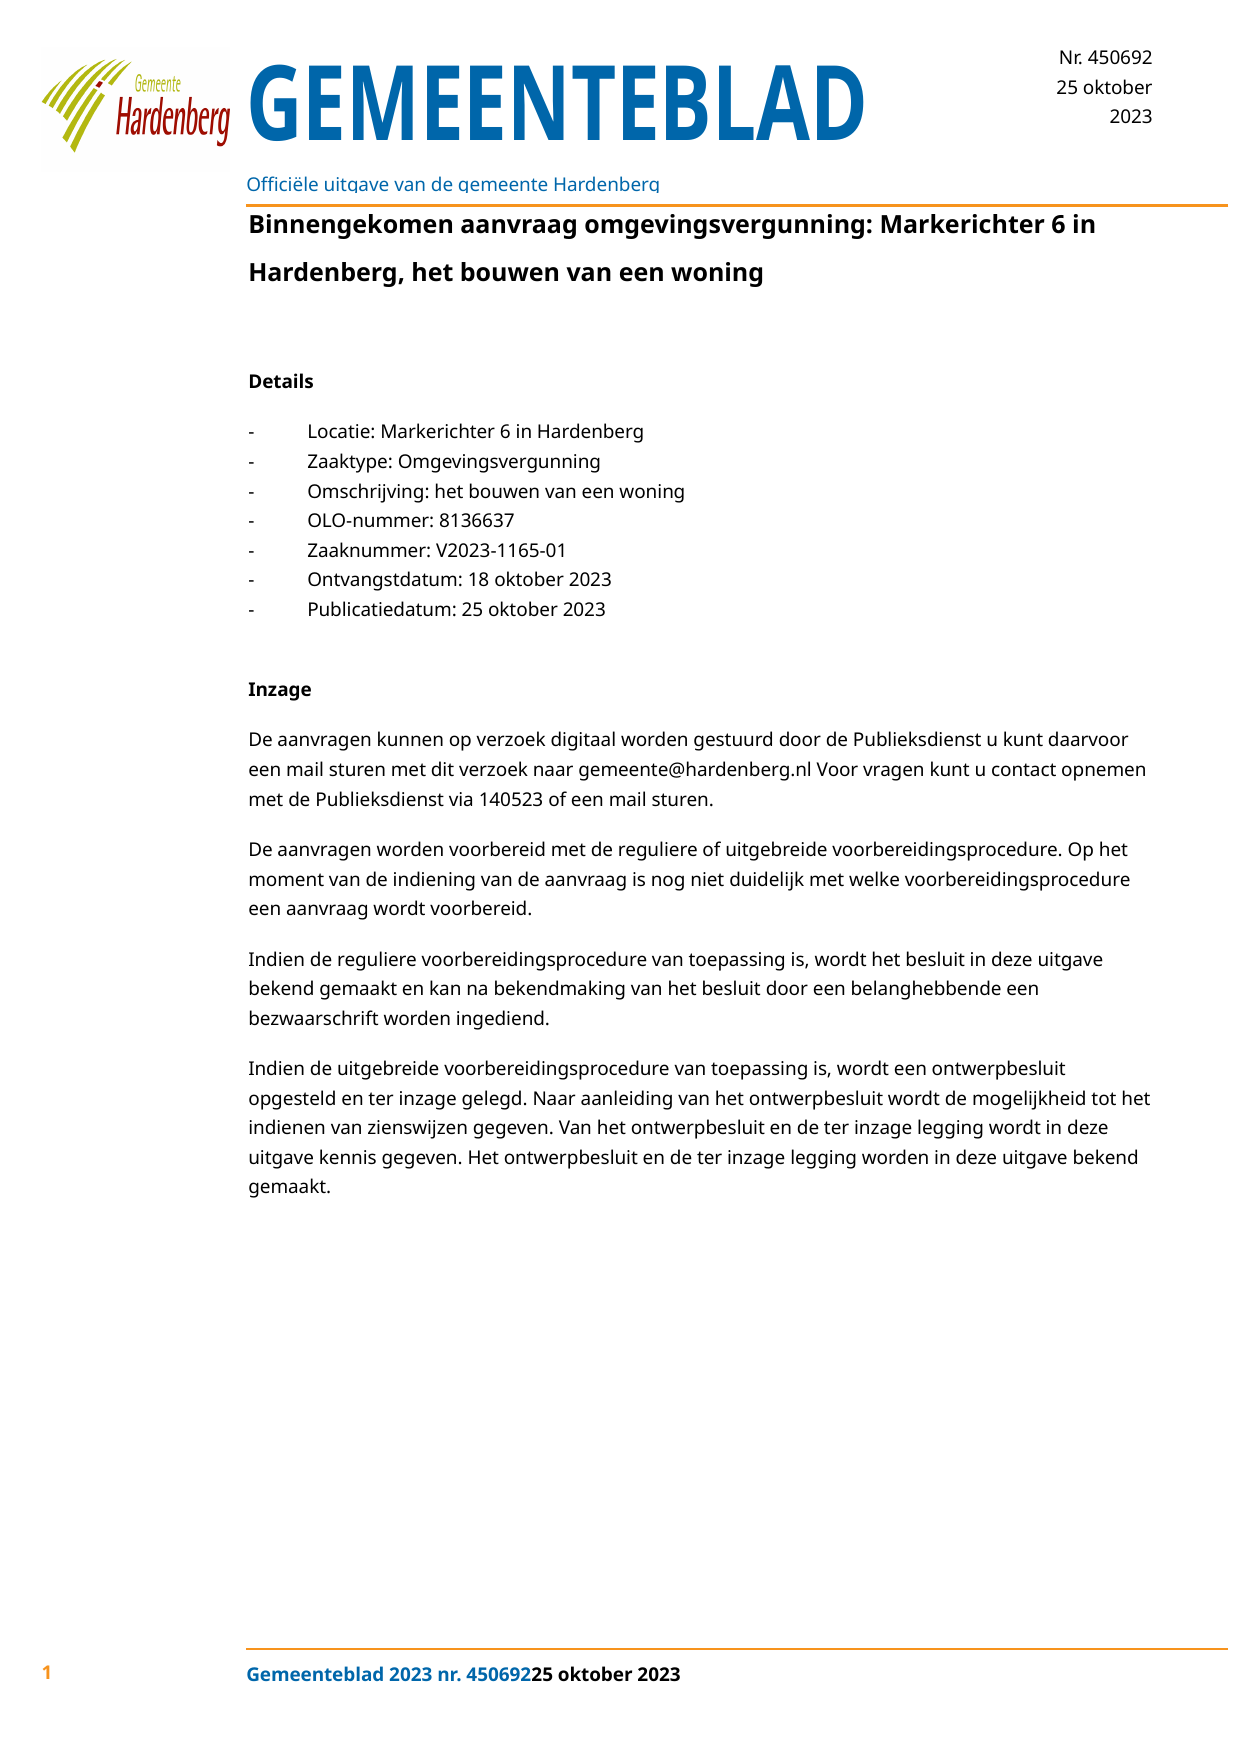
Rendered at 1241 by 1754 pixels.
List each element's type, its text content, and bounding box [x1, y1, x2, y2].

list Zaaktype: Omgevingsvergunning [248, 448, 1152, 474]
text Indien de reguliere voorbereidingsprocedure van toepassing is, wordt het besluit in deze uitgave bekend gemaakt en kan na bekendmaking van het besluit door een belanghebbende een bezwaarschrift worden ingediend. [248, 946, 1152, 1031]
text Details [248, 368, 1152, 394]
text De aanvragen kunnen op verzoek digitaal worden gestuurd door de Publieksdienst u kunt daarvoor een mail sturen met dit verzoek naar gemeente@hardenberg.nl Voor vragen kunt u contact opnemen met de Publieksdienst via 140523 of een mail sturen. [248, 727, 1152, 812]
list Zaaknummer: V2023-1165-01 [248, 537, 1152, 563]
text De aanvragen worden voorbereid met de reguliere of uitgebreide voorbereidingsprocedure. Op het moment van de indiening van de aanvraag is nog niet duidelijk met welke voorbereidingsprocedure een aanvraag wordt voorbereid. [248, 836, 1152, 921]
text Binnengekomen aanvraag omgevingsvergunning: Markerichter 6 in Hardenberg, het bouwen van een woning [248, 207, 1152, 288]
list Publicatiedatum: 25 oktober 2023 [248, 596, 1152, 622]
list Locatie: Markerichter 6 in Hardenberg [248, 419, 1152, 444]
picture [41, 47, 231, 172]
text Indien de uitgebreide voorbereidingsprocedure van toepassing is, wordt een ontwerpbesluit opgesteld en ter inzage gelegd. Naar aanleiding van het ontwerpbesluit wordt de mogelijkheid tot het indienen van zienswijzen gegeven. Van het ontwerpbesluit en de ter inzage legging wordt in deze uitgave kennis gegeven. Het ontwerpbesluit en de ter inzage legging worden in deze uitgave bekend gemaakt. [248, 1055, 1152, 1199]
list Ontvangstdatum: 18 oktober 2023 [248, 567, 1152, 592]
list OLO-nummer: 8136637 [248, 507, 1152, 533]
list Omschrijving: het bouwen van een woning [248, 478, 1152, 504]
text Inzage [248, 676, 1152, 702]
